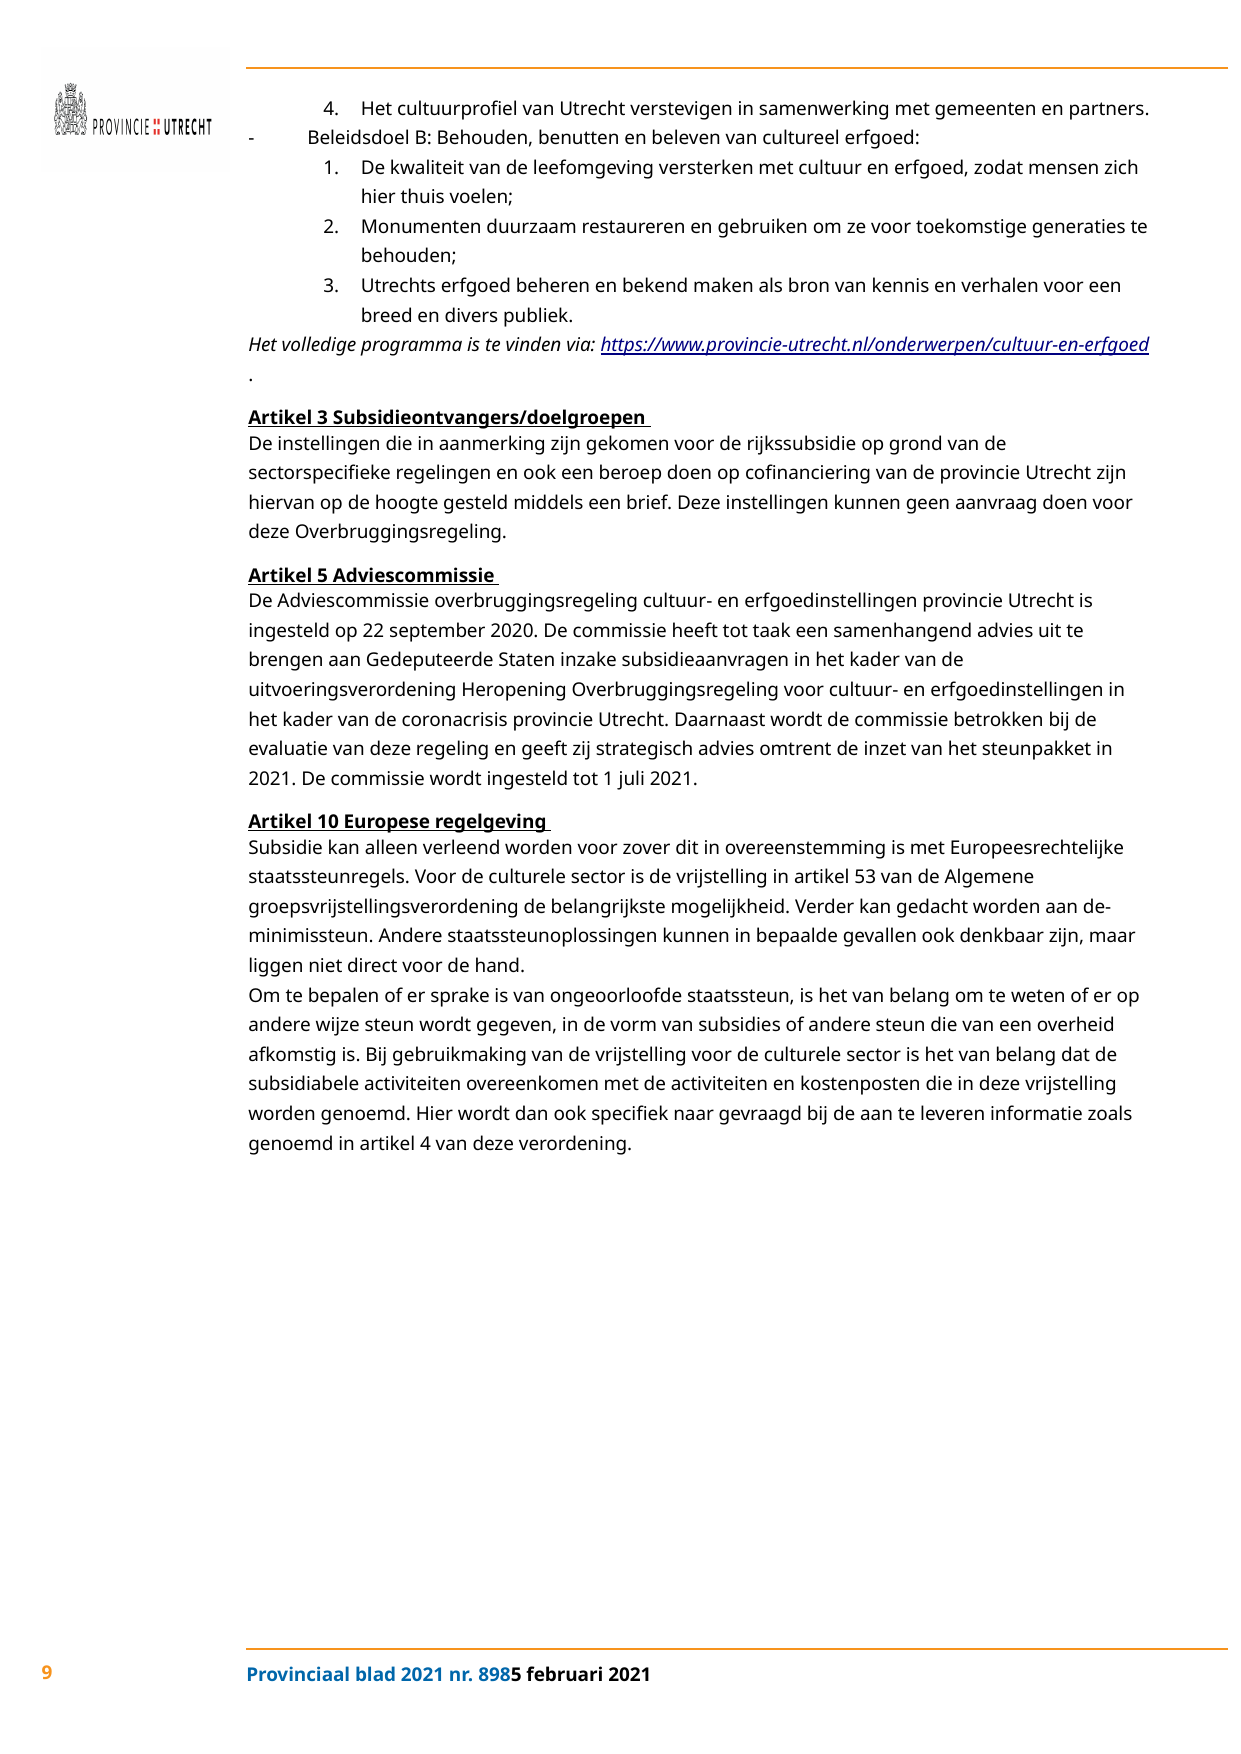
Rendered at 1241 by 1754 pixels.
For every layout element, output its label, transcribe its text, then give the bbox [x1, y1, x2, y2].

text Artikel 10 Europese regelgeving [248, 808, 1152, 834]
text Subsidie kan alleen verleend worden voor zover dit in overeenstemming is met Europeesrechtelijke staatssteunregels. Voor de culturele sector is de vrijstelling in artikel 53 van de Algemene groepsvrijstellingsverordening de belangrijkste mogelijkheid. Verder kan gedacht worden aan de-minimissteun. Andere staatssteunoplossingen kunnen in bepaalde gevallen ook denkbaar zijn, maar liggen niet direct voor de hand. [248, 834, 1152, 978]
text Om te bepalen of er sprake is van ongeoorloofde staatssteun, is het van belang om te weten of er op andere wijze steun wordt gegeven, in de vorm van subsidies of andere steun die van een overheid afkomstig is. Bij gebruikmaking van de vrijstelling voor de culturele sector is het van belang dat de subsidiabele activiteiten overeenkomen met de activiteiten en kostenposten die in deze vrijstelling worden genoemd. Hier wordt dan ook specifiek naar gevraagd bij de aan te leveren informatie zoals genoemd in artikel 4 van deze verordening. [248, 982, 1152, 1155]
list Utrechts erfgoed beheren en bekend maken als bron van kennis en verhalen voor een breed en divers publiek. [323, 272, 1152, 328]
text De Adviescommissie overbruggingsregeling cultuur- en erfgoedinstellingen provincie Utrecht is ingesteld op 22 september 2020. De commissie heeft tot taak een samenhangend advies uit te brengen aan Gedeputeerde Staten inzake subsidieaanvragen in het kader van de uitvoeringsverordening Heropening Overbruggingsregeling voor cultuur- en erfgoedinstellingen in het kader van de coronacrisis provincie Utrecht. Daarnaast wordt de commissie betrokken bij de evaluatie van deze regeling en geeft zij strategisch advies omtrent de inzet van het steunpakket in 2021. De commissie wordt ingesteld tot 1 juli 2021. [248, 587, 1152, 791]
text Het volledige programma is te vinden via: https://www.provincie-utrecht.nl/onderwerpen/cultuur-en-erfgoed . [248, 331, 1152, 387]
picture [41, 47, 231, 172]
text De instellingen die in aanmerking zijn gekomen voor de rijkssubsidie op grond van de sectorspecifieke regelingen en ook een beroep doen op cofinanciering van de provincie Utrecht zijn hiervan op de hoogte gesteld middels een brief. Deze instellingen kunnen geen aanvraag doen voor deze Overbruggingsregeling. [248, 430, 1152, 544]
list Beleidsdoel B: Behouden, benutten en beleven van cultureel erfgoed: [248, 124, 1152, 150]
text Artikel 5 Adviescommissie [248, 562, 1152, 587]
list De kwaliteit van de leefomgeving versterken met cultuur en erfgoed, zodat mensen zich hier thuis voelen; [323, 154, 1152, 209]
list Het cultuurprofiel van Utrecht verstevigen in samenwerking met gemeenten en partners. [323, 95, 1152, 121]
list Monumenten duurzaam restaureren en gebruiken om ze voor toekomstige generaties te behouden; [323, 213, 1152, 268]
text Artikel 3 Subsidieontvangers/doelgroepen [248, 404, 1152, 430]
